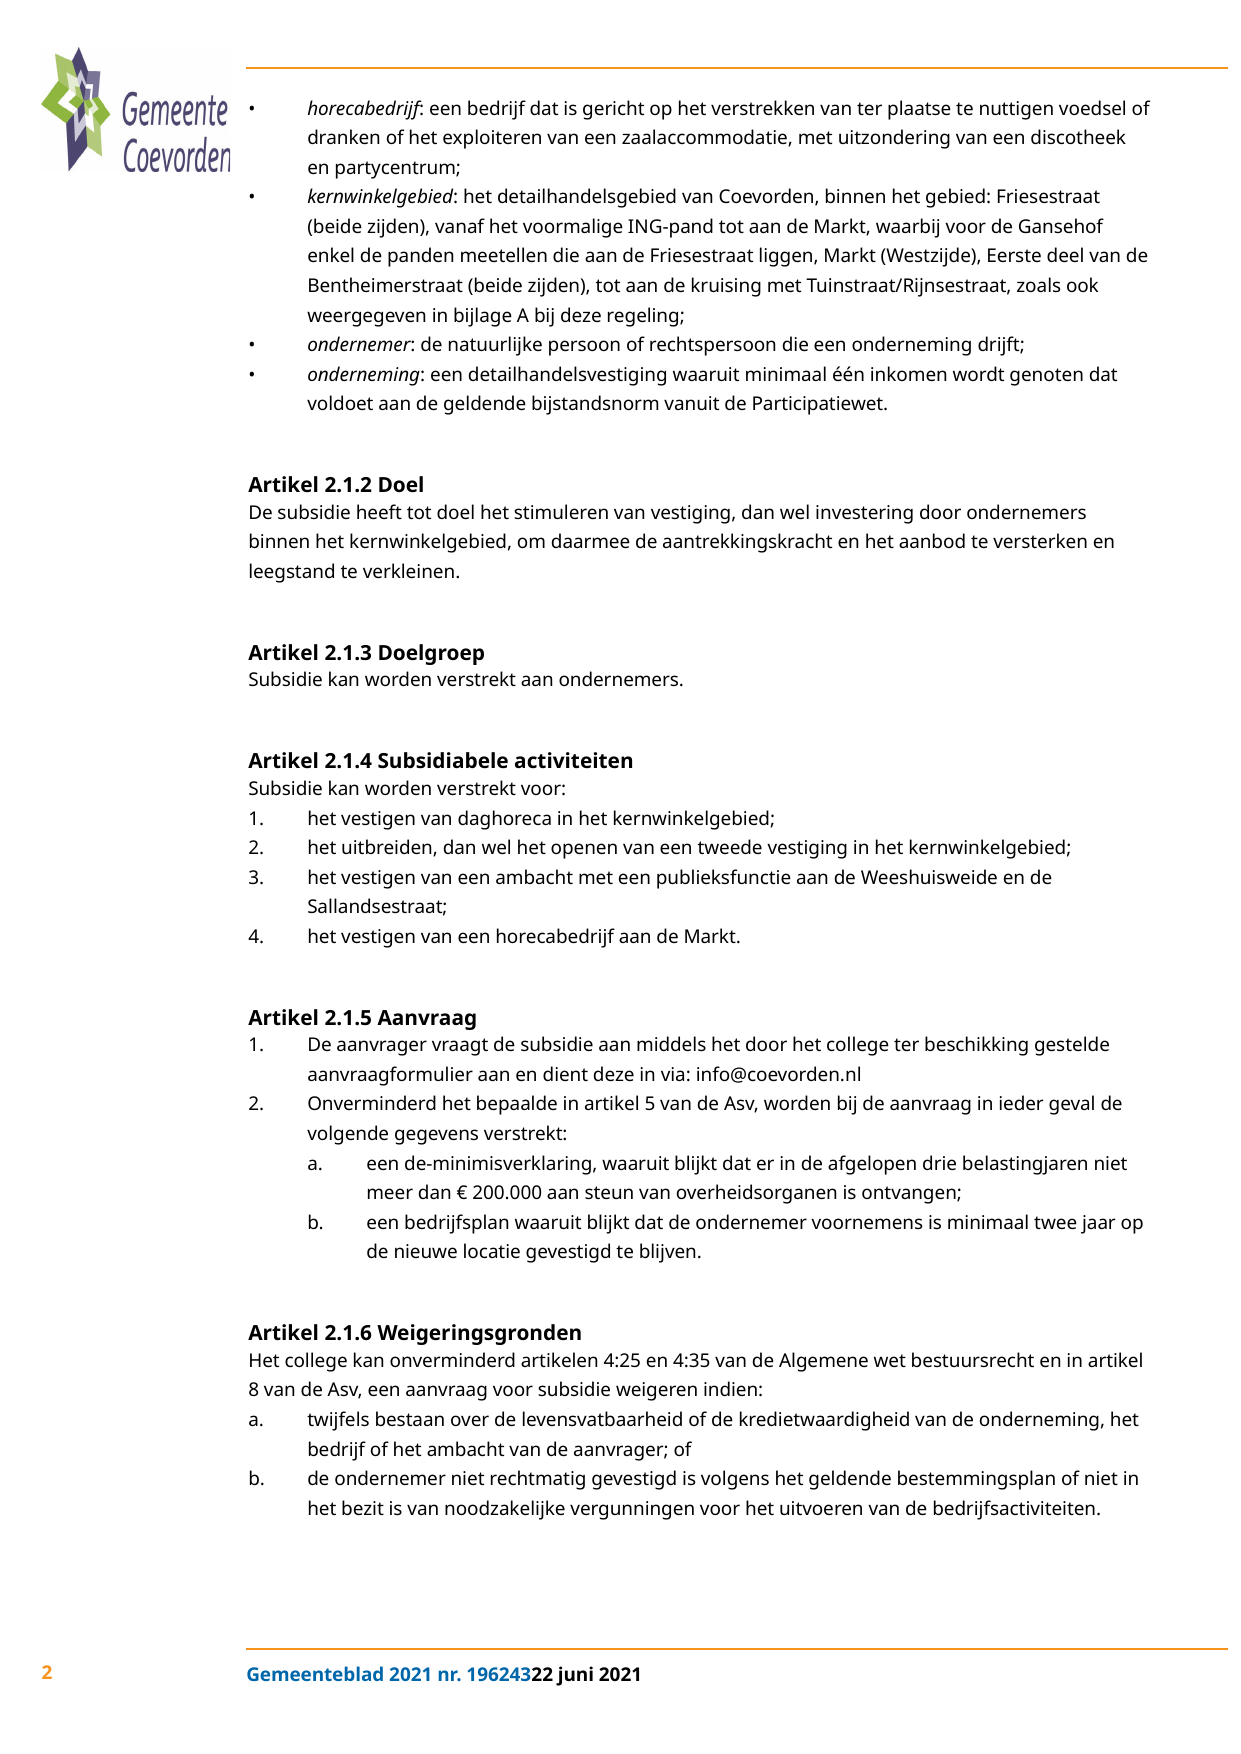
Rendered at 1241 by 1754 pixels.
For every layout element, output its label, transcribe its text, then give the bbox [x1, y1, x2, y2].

text Subsidie kan worden verstrekt voor: [248, 775, 1152, 801]
text Artikel 2.1.3 Doelgroep [248, 638, 1152, 667]
list het vestigen van een ambacht met een publieksfunctie aan de Weeshuisweide en de Sallandsestraat; [248, 864, 1152, 919]
picture [41, 47, 231, 172]
text Het college kan onverminderd artikelen 4:25 en 4:35 van de Algemene wet bestuursrecht en in artikel 8 van de Asv, een aanvraag voor subsidie weigeren indien: [248, 1347, 1152, 1402]
list het uitbreiden, dan wel het openen van een tweede vestiging in het kernwinkelgebied; [248, 834, 1152, 860]
list Onverminderd het bepaalde in artikel 5 van de Asv, worden bij de aanvraag in ieder geval de volgende gegevens verstrekt: [248, 1091, 1152, 1146]
list een de-minimisverklaring, waaruit blijkt dat er in de afgelopen drie belastingjaren niet meer dan € 200.000 aan steun van overheidsorganen is ontvangen; [307, 1150, 1152, 1205]
list een bedrijfsplan waaruit blijkt dat de ondernemer voornemens is minimaal twee jaar op de nieuwe locatie gevestigd te blijven. [307, 1209, 1152, 1264]
list het vestigen van daghoreca in het kernwinkelgebied; [248, 805, 1152, 830]
text Artikel 2.1.6 Weigeringsgronden [248, 1318, 1152, 1347]
text Subsidie kan worden verstrekt aan ondernemers. [248, 667, 1152, 692]
list twijfels bestaan over de levensvatbaarheid of de kredietwaardigheid van de onderneming, het bedrijf of het ambacht van de aanvrager; of [248, 1406, 1152, 1461]
text Artikel 2.1.5 Aanvraag [248, 1003, 1152, 1031]
text Artikel 2.1.2 Doel [248, 471, 1152, 499]
list kernwinkelgebied: het detailhandelsgebied van Coevorden, binnen het gebied: Friesestraat (beide zijden), vanaf het voormalige ING-pand tot aan de Markt, waarbij voor de Gansehof enkel de panden meetellen die aan de Friesestraat liggen, Markt (Westzijde), Eerste deel van de Bentheimerstraat (beide zijden), tot aan de kruising met Tuinstraat/Rijnsestraat, zoals ook weergegeven in bijlage A bij deze regeling; [248, 183, 1152, 328]
list het vestigen van een horecabedrijf aan de Markt. [248, 923, 1152, 949]
text Artikel 2.1.4 Subsidiabele activiteiten [248, 747, 1152, 775]
text De subsidie heeft tot doel het stimuleren van vestiging, dan wel investering door ondernemers binnen het kernwinkelgebied, om daarmee de aantrekkingskracht en het aanbod te versterken en leegstand te verkleinen. [248, 499, 1152, 584]
list horecabedrijf: een bedrijf dat is gericht op het verstrekken van ter plaatse te nuttigen voedsel of dranken of het exploiteren van een zaalaccommodatie, met uitzondering van een discotheek en partycentrum; [248, 95, 1152, 180]
list De aanvrager vraagt de subsidie aan middels het door het college ter beschikking gestelde aanvraagformulier aan en dient deze in via: info@coevorden.nl [248, 1031, 1152, 1087]
list ondernemer: de natuurlijke persoon of rechtspersoon die een onderneming drijft; [248, 331, 1152, 357]
list de ondernemer niet rechtmatig gevestigd is volgens het geldende bestemmingsplan of niet in het bezit is van noodzakelijke vergunningen voor het uitvoeren van de bedrijfsactiviteiten. [248, 1465, 1152, 1521]
list onderneming: een detailhandelsvestiging waaruit minimaal één inkomen wordt genoten dat voldoet aan de geldende bijstandsnorm vanuit de Participatiewet. [248, 361, 1152, 416]
